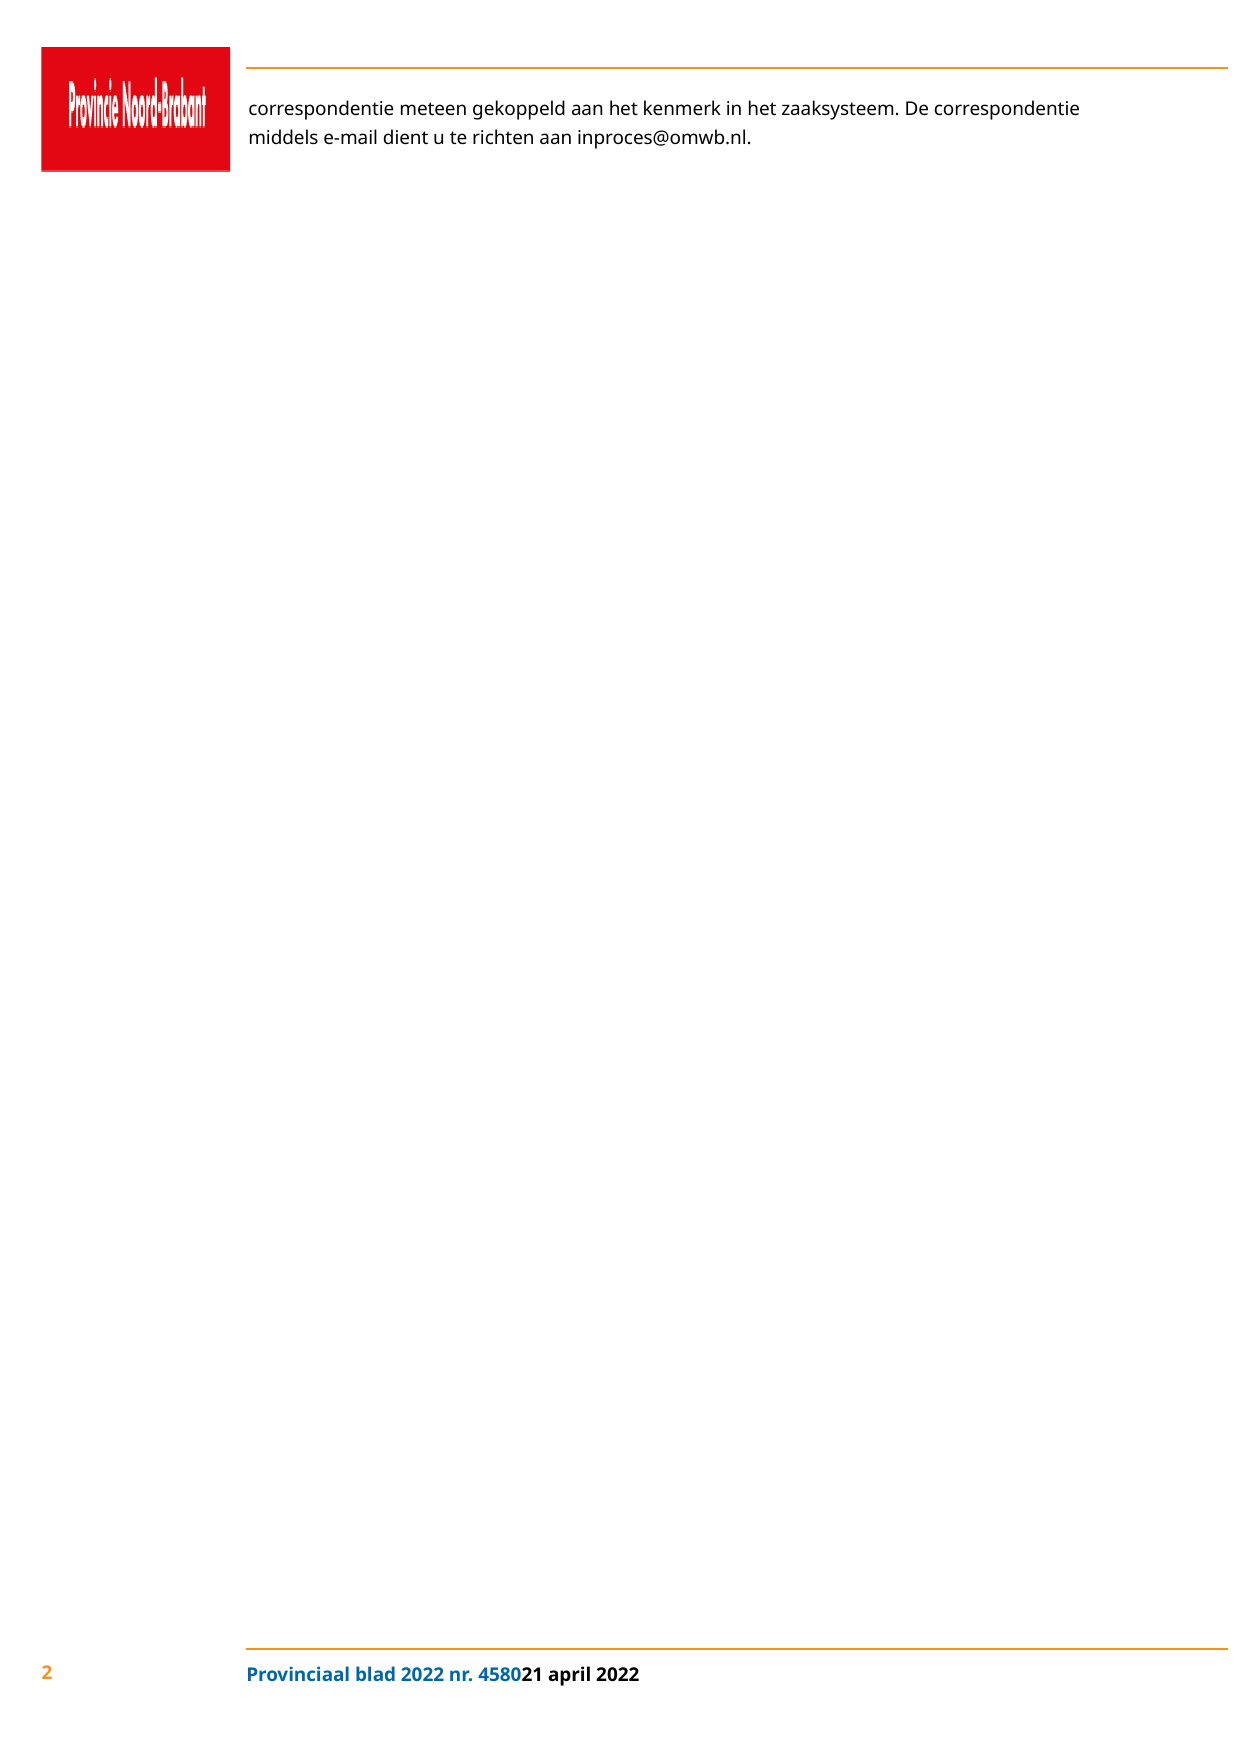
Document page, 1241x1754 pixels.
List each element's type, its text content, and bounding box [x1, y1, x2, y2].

picture [41, 47, 231, 172]
text correspondentie meteen gekoppeld aan het kenmerk in het zaaksysteem. De correspondentie middels e-mail dient u te richten aan inproces@omwb.nl. [248, 95, 1152, 150]
